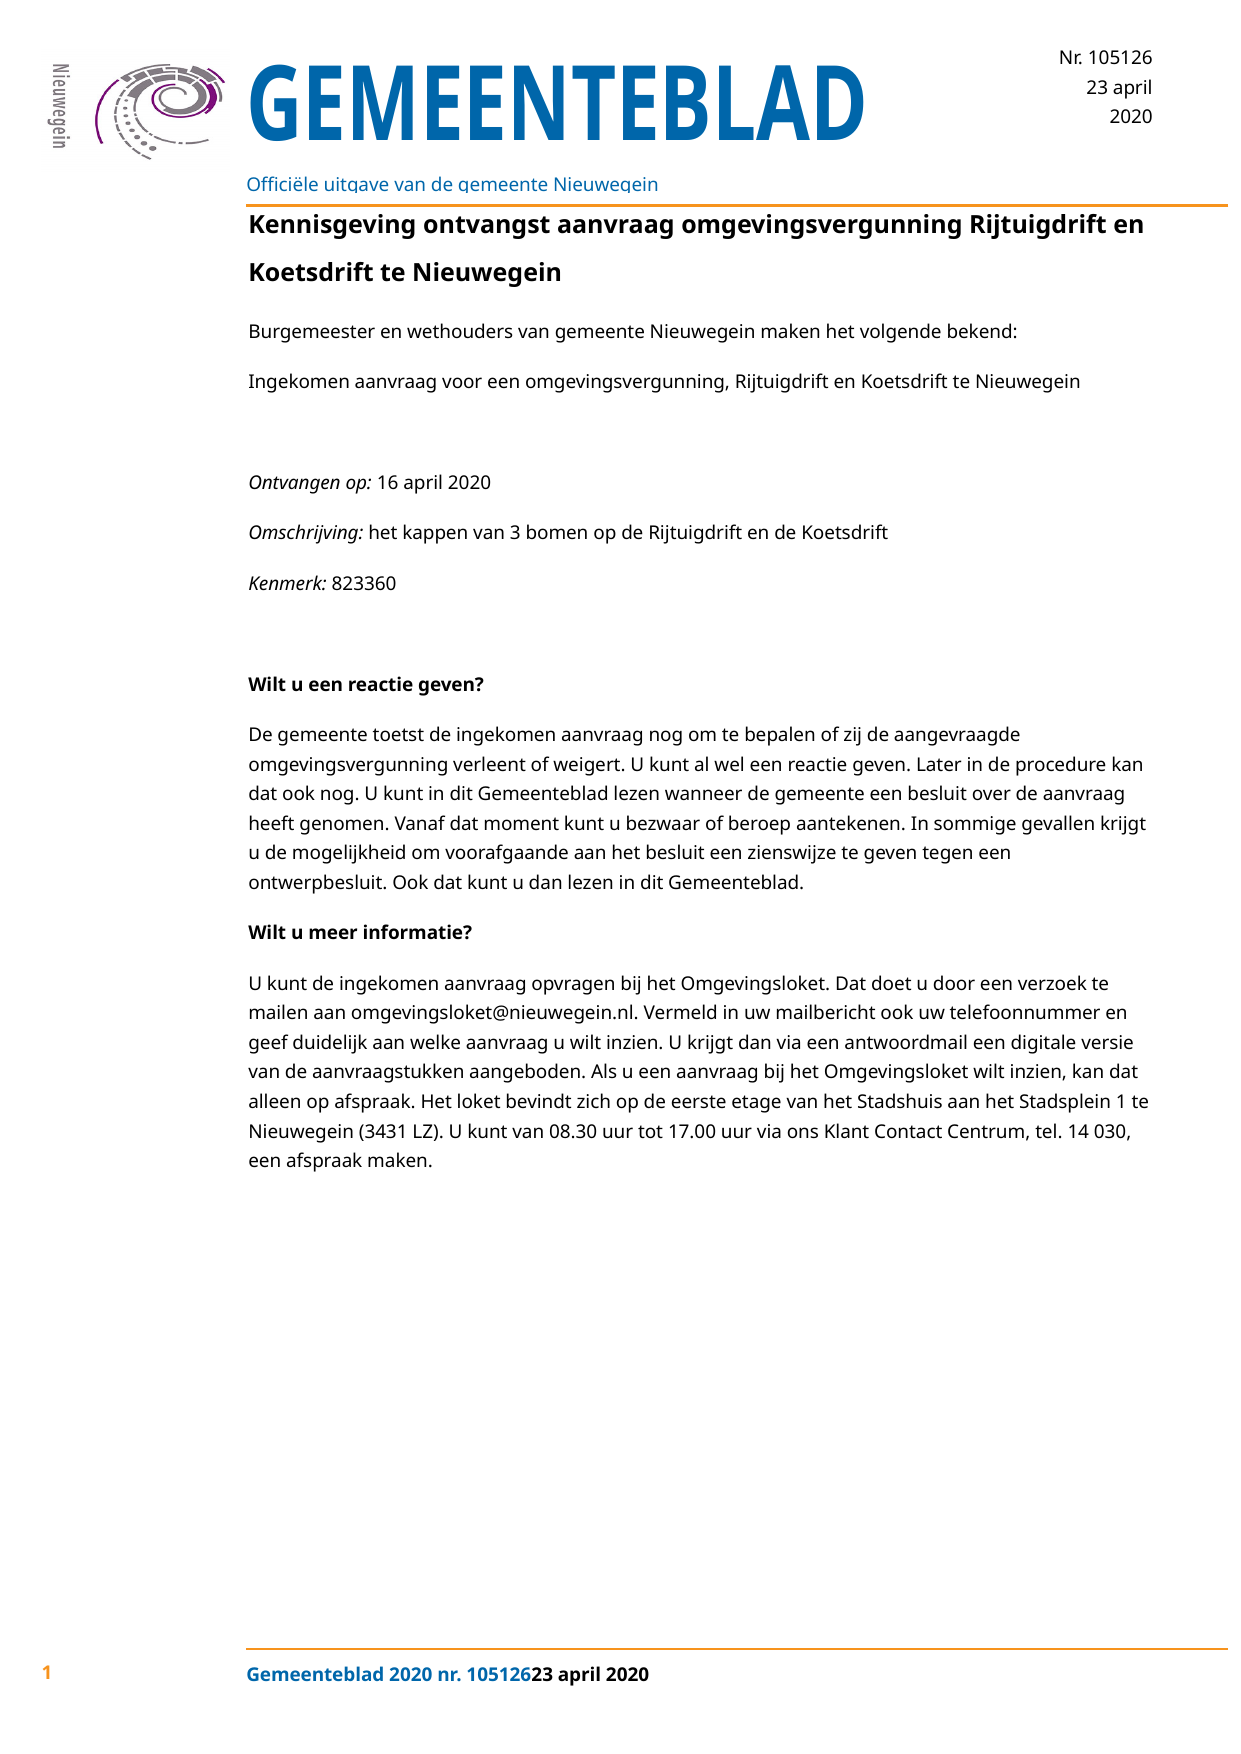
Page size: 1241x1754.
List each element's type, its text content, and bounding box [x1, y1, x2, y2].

text Wilt u een reactie geven? [248, 671, 1152, 697]
text U kunt de ingekomen aanvraag opvragen bij het Omgevingsloket. Dat doet u door een verzoek te mailen aan omgevingsloket@nieuwegein.nl. Vermeld in uw mailbericht ook uw telefoonnummer en geef duidelijk aan welke aanvraag u wilt inzien. U krijgt dan via een antwoordmail een digitale versie van de aanvraagstukken aangeboden. Als u een aanvraag bij het Omgevingsloket wilt inzien, kan dat alleen op afspraak. Het loket bevindt zich op de eerste etage van het Stadshuis aan het Stadsplein 1 te Nieuwegein (3431 LZ). U kunt van 08.30 uur tot 17.00 uur via ons Klant Contact Centrum, tel. 14 030, een afspraak maken. [248, 970, 1152, 1173]
text Burgemeester en wethouders van gemeente Nieuwegein maken het volgende bekend: [248, 318, 1152, 344]
text Omschrijving: het kappen van 3 bomen op de Rijtuigdrift en de Koetsdrift [248, 519, 1152, 545]
text Kennisgeving ontvangst aanvraag omgevingsvergunning Rijtuigdrift en Koetsdrift te Nieuwegein [248, 207, 1152, 288]
text Wilt u meer informatie? [248, 919, 1152, 945]
text Ontvangen op: 16 april 2020 [248, 469, 1152, 495]
text Ingekomen aanvraag voor een omgevingsvergunning, Rijtuigdrift en Koetsdrift te Nieuwegein [248, 368, 1152, 394]
picture [41, 47, 231, 172]
text De gemeente toetst de ingekomen aanvraag nog om te bepalen of zij de aangevraagde omgevingsvergunning verleent of weigert. U kunt al wel een reactie geven. Later in de procedure kan dat ook nog. U kunt in dit Gemeenteblad lezen wanneer de gemeente een besluit over de aanvraag heeft genomen. Vanaf dat moment kunt u bezwaar of beroep aantekenen. In sommige gevallen krijgt u de mogelijkheid om voorafgaande aan het besluit een zienswijze te geven tegen een ontwerpbesluit. Ook dat kunt u dan lezen in dit Gemeenteblad. [248, 721, 1152, 895]
text Kenmerk: 823360 [248, 570, 1152, 596]
